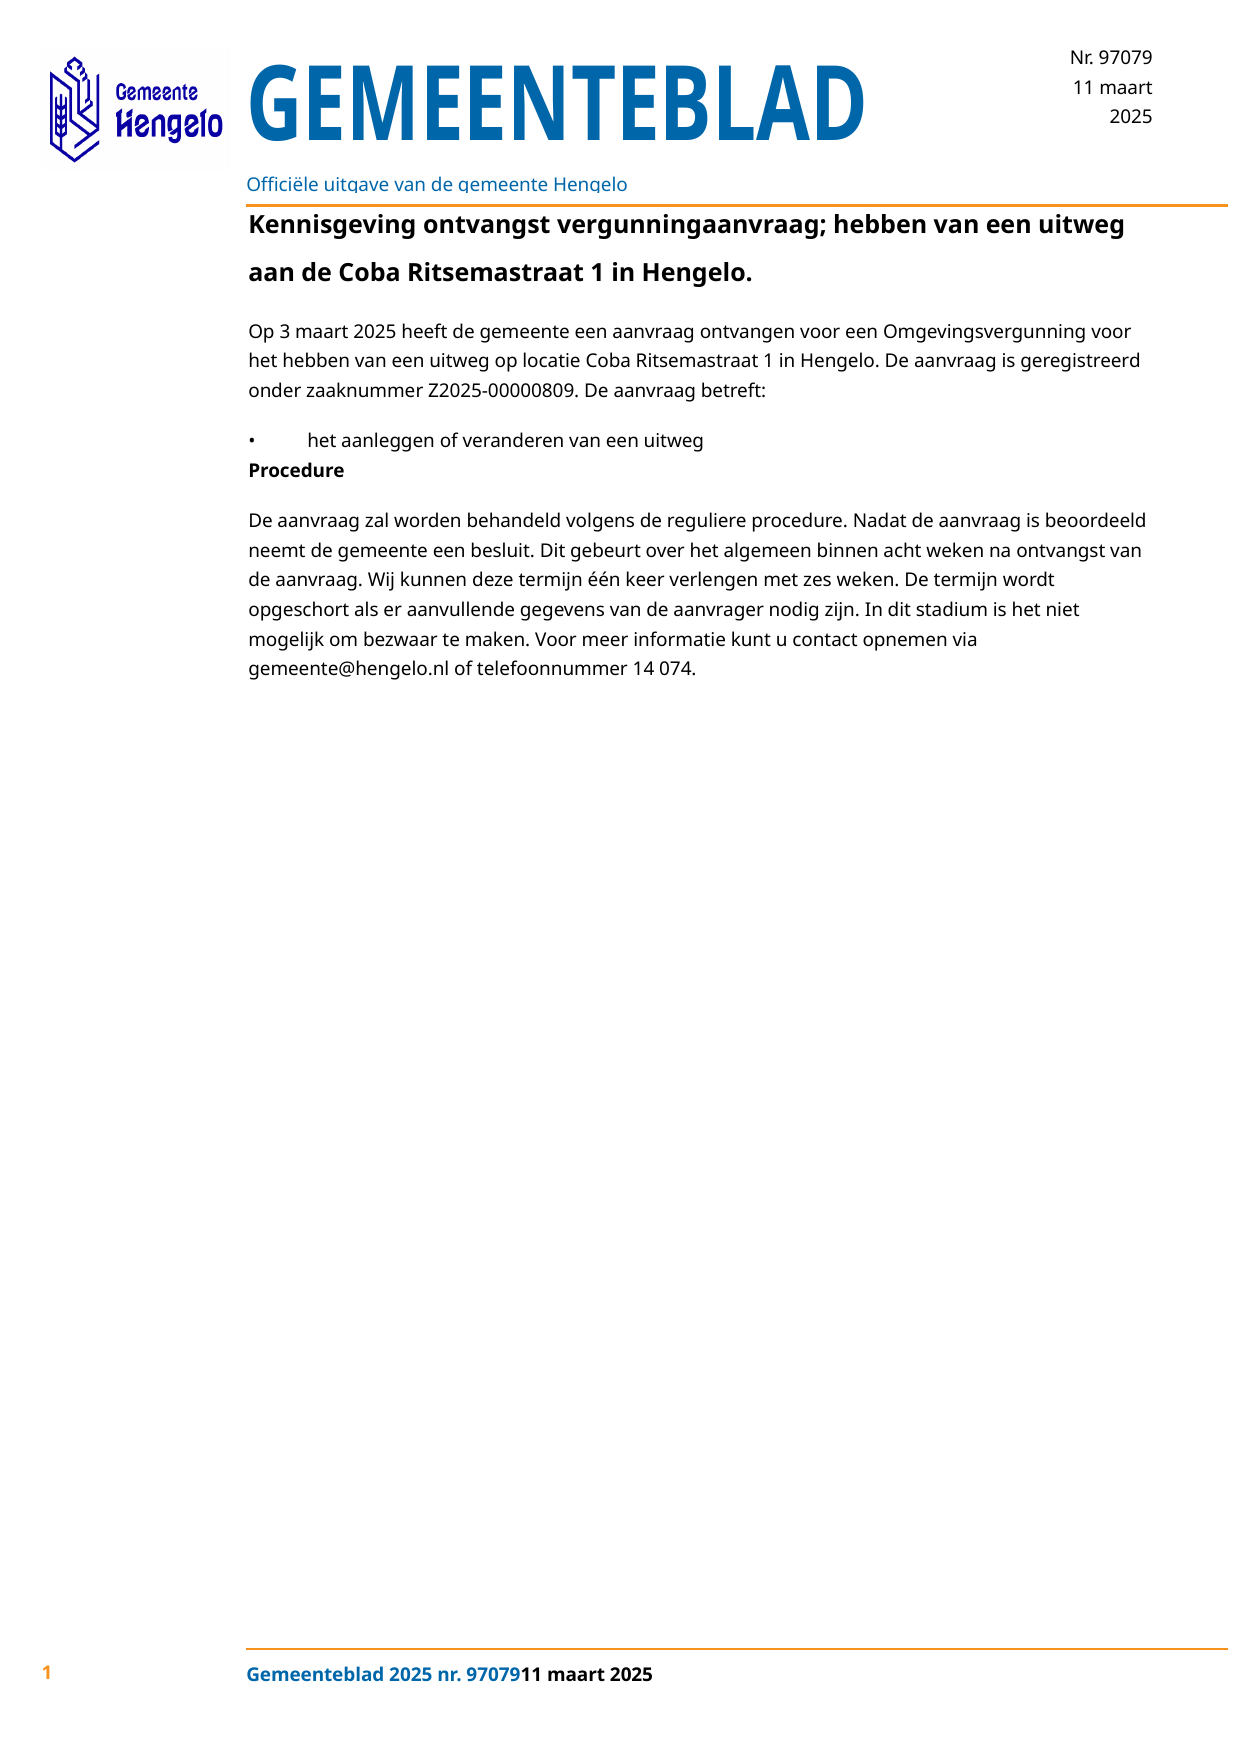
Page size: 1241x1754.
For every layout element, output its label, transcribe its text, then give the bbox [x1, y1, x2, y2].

picture [41, 47, 231, 172]
text Procedure [248, 457, 1152, 483]
text Kennisgeving ontvangst vergunningaanvraag; hebben van een uitweg aan de Coba Ritsemastraat 1 in Hengelo. [248, 207, 1152, 288]
text Op 3 maart 2025 heeft de gemeente een aanvraag ontvangen voor een Omgevingsvergunning voor het hebben van een uitweg op locatie Coba Ritsemastraat 1 in Hengelo. De aanvraag is geregistreerd onder zaaknummer Z2025-00000809. De aanvraag betreft: [248, 318, 1152, 403]
list het aanleggen of veranderen van een uitweg [248, 427, 1152, 453]
text De aanvraag zal worden behandeld volgens de reguliere procedure. Nadat de aanvraag is beoordeeld neemt de gemeente een besluit. Dit gebeurt over het algemeen binnen acht weken na ontvangst van de aanvraag. Wij kunnen deze termijn één keer verlengen met zes weken. De termijn wordt opgeschort als er aanvullende gegevens van de aanvrager nodig zijn. In dit stadium is het niet mogelijk om bezwaar te maken. Voor meer informatie kunt u contact opnemen via gemeente@hengelo.nl of telefoonnummer 14 074. [248, 507, 1152, 681]
